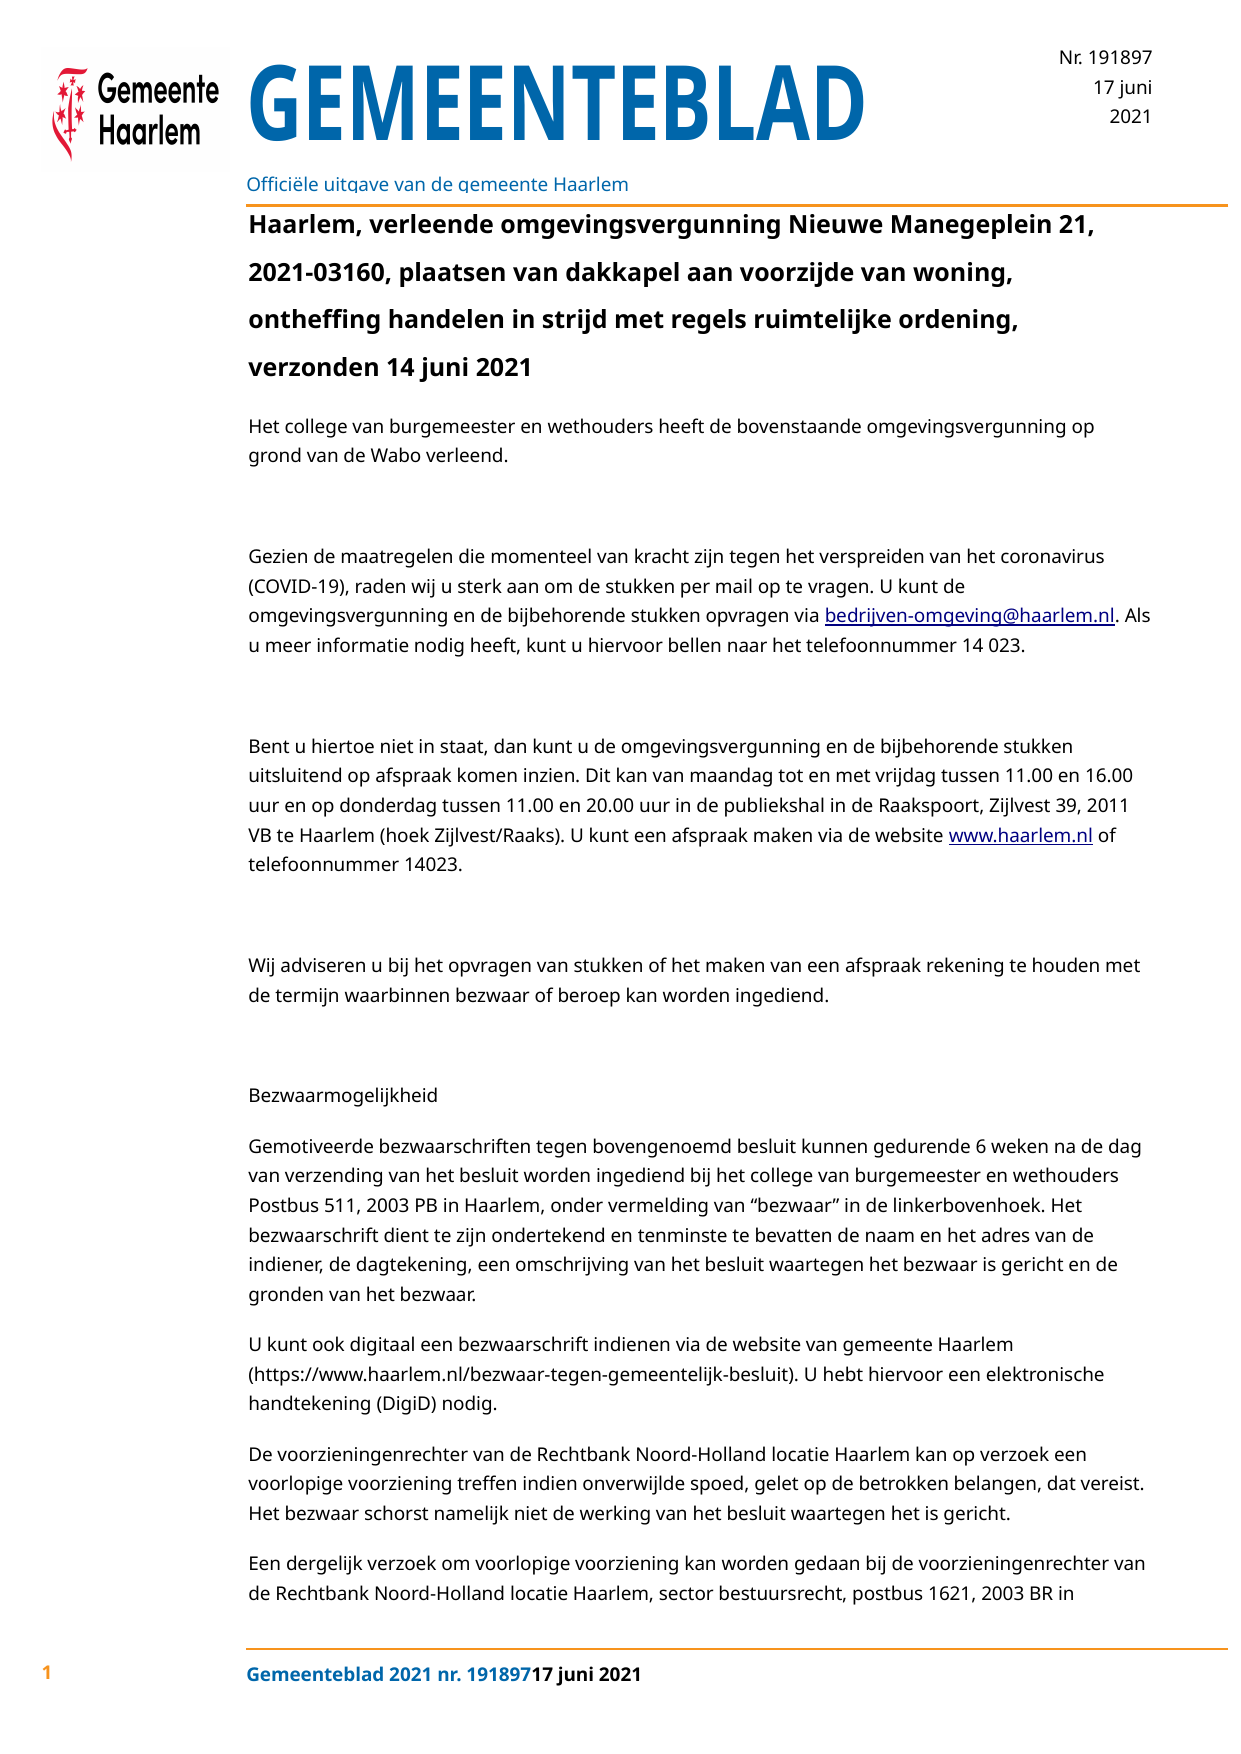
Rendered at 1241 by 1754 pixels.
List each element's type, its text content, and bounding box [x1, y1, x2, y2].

text Gezien de maatregelen die momenteel van kracht zijn tegen het verspreiden van het coronavirus (COVID-19), raden wij u sterk aan om de stukken per mail op te vragen. U kunt de omgevingsvergunning en de bijbehorende stukken opvragen via bedrijven-omgeving@haarlem.nl. Als u meer informatie nodig heeft, kunt u hiervoor bellen naar het telefoonnummer 14 023. [248, 543, 1152, 658]
text Bent u hiertoe niet in staat, dan kunt u de omgevingsvergunning en de bijbehorende stukken uitsluitend op afspraak komen inzien. Dit kan van maandag tot en met vrijdag tussen 11.00 en 16.00 uur en op donderdag tussen 11.00 en 20.00 uur in de publiekshal in de Raakspoort, Zijlvest 39, 2011 VB te Haarlem (hoek Zijlvest/Raaks). U kunt een afspraak maken via de website www.haarlem.nl of telefoonnummer 14023. [248, 733, 1152, 877]
text Gemotiveerde bezwaarschriften tegen bovengenoemd besluit kunnen gedurende 6 weken na de dag van verzending van het besluit worden ingediend bij het college van burgemeester en wethouders Postbus 511, 2003 PB in Haarlem, onder vermelding van “bezwaar” in de linkerbovenhoek. Het bezwaarschrift dient te zijn ondertekend en tenminste te bevatten de naam en het adres van de indiener, de dagtekening, een omschrijving van het besluit waartegen het bezwaar is gericht en de gronden van het bezwaar. [248, 1133, 1152, 1307]
text Wij adviseren u bij het opvragen van stukken of het maken van een afspraak rekening te houden met de termijn waarbinnen bezwaar of beroep kan worden ingediend. [248, 952, 1152, 1008]
text Het college van burgemeester en wethouders heeft de bovenstaande omgevingsvergunning op grond van de Wabo verleend. [248, 413, 1152, 468]
text U kunt ook digitaal een bezwaarschrift indienen via de website van gemeente Haarlem (https://www.haarlem.nl/bezwaar-tegen-gemeentelijk-besluit). U hebt hiervoor een elektronische handtekening (DigiD) nodig. [248, 1331, 1152, 1416]
text Haarlem, verleende omgevingsvergunning Nieuwe Manegeplein 21, 2021-03160, plaatsen van dakkapel aan voorzijde van woning, ontheffing handelen in strijd met regels ruimtelijke ordening, verzonden 14 juni 2021 [248, 207, 1152, 384]
text Bezwaarmogelijkheid [248, 1083, 1152, 1108]
text Een dergelijk verzoek om voorlopige voorziening kan worden gedaan bij de voorzieningenrechter van de Rechtbank Noord-Holland locatie Haarlem, sector bestuursrecht, postbus 1621, 2003 BR in [248, 1551, 1152, 1606]
picture [41, 47, 231, 172]
text De voorzieningenrechter van de Rechtbank Noord-Holland locatie Haarlem kan op verzoek een voorlopige voorziening treffen indien onverwijlde spoed, gelet op de betrokken belangen, dat vereist. Het bezwaar schorst namelijk niet de werking van het besluit waartegen het is gericht. [248, 1441, 1152, 1526]
